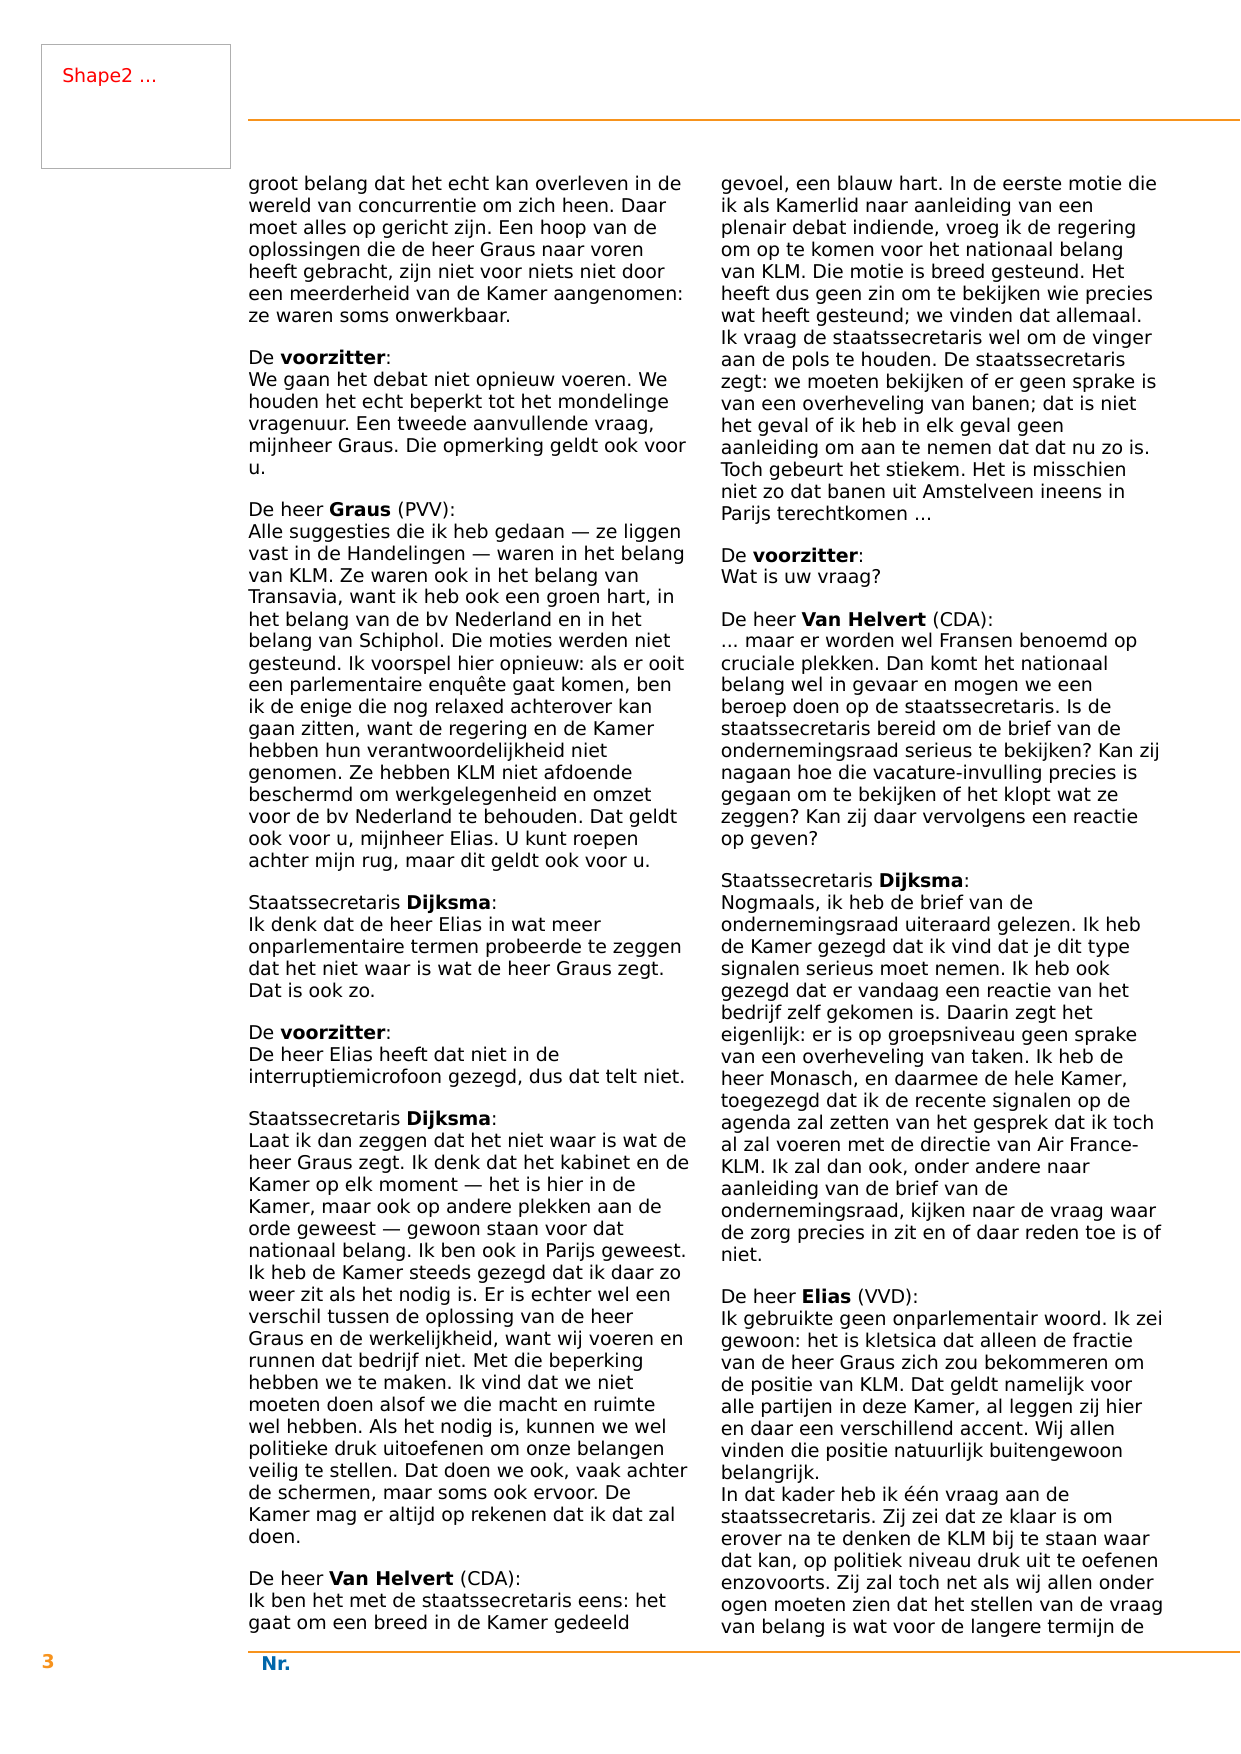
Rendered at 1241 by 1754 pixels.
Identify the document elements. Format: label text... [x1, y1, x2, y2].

text Ik denk dat de heer Elias in wat meer onparlementaire termen probeerde te zeggen dat het niet waar is wat de heer Graus zegt. Dat is ook zo. [248, 914, 691, 1002]
text We gaan het debat niet opnieuw voeren. We houden het echt beperkt tot het mondelinge vragenuur. Een tweede aanvullende vraag, mijnheer Graus. Die opmerking geldt ook voor u. [248, 369, 691, 478]
text De voorzitter: [721, 544, 1163, 566]
text De heer Elias heeft dat niet in de interruptiemicrofoon gezegd, dus dat telt niet. [248, 1044, 691, 1088]
text Wat is uw vraag? [721, 566, 1163, 588]
text De heer Van Helvert (CDA): [721, 608, 1163, 630]
text Ik gebruikte geen onparlementair woord. Ik zei gewoon: het is kletsica dat alleen de fractie van de heer Graus zich zou bekommeren om de positie van KLM. Dat geldt namelijk voor alle partijen in deze Kamer, al leggen zij hier en daar een verschillend accent. Wij allen vinden die positie natuurlijk buitengewoon belangrijk. [721, 1308, 1163, 1484]
text De voorzitter: [248, 1022, 691, 1044]
text De heer Graus (PVV): [248, 498, 691, 521]
text gevoel, een blauw hart. In de eerste motie die ik als Kamerlid naar aanleiding van een plenair debat indiende, vroeg ik de regering om op te komen voor het nationaal belang van KLM. Die motie is breed gesteund. Het heeft dus geen zin om te bekijken wie precies wat heeft gesteund; we vinden dat allemaal. Ik vraag de staatssecretaris wel om de vinger aan de pols te houden. De staatssecretaris zegt: we moeten bekijken of er geen sprake is van een overheveling van banen; dat is niet het geval of ik heb in elk geval geen aanleiding om aan te nemen dat dat nu zo is. Toch gebeurt het stiekem. Het is misschien niet zo dat banen uit Amstelveen ineens in Parijs terechtkomen ... [721, 173, 1163, 524]
text Ik ben het met de staatssecretaris eens: het gaat om een breed in de Kamer gedeeld [248, 1589, 691, 1633]
text De heer Elias (VVD): [721, 1286, 1163, 1308]
text Staatssecretaris Dijksma: [248, 892, 691, 914]
text Nogmaals, ik heb de brief van de ondernemingsraad uiteraard gelezen. Ik heb de Kamer gezegd dat ik vind dat je dit type signalen serieus moet nemen. Ik heb ook gezegd dat er vandaag een reactie van het bedrijf zelf gekomen is. Daarin zegt het eigenlijk: er is op groepsniveau geen sprake van een overheveling van taken. Ik heb de heer Monasch, en daarmee de hele Kamer, toegezegd dat ik de recente signalen op de agenda zal zetten van het gesprek dat ik toch al zal voeren met de directie van Air France-KLM. Ik zal dan ook, onder andere naar aanleiding van de brief van de ondernemingsraad, kijken naar de vraag waar de zorg precies in zit en of daar reden toe is of niet. [721, 892, 1163, 1266]
text De heer Van Helvert (CDA): [248, 1568, 691, 1589]
text Staatssecretaris Dijksma: [248, 1108, 691, 1130]
text De voorzitter: [248, 347, 691, 369]
text Alle suggesties die ik heb gedaan — ze liggen vast in de Handelingen — waren in het belang van KLM. Ze waren ook in het belang van Transavia, want ik heb ook een groen hart, in het belang van de bv Nederland en in het belang van Schiphol. Die moties werden niet gesteund. Ik voorspel hier opnieuw: als er ooit een parlementaire enquête gaat komen, ben ik de enige die nog relaxed achterover kan gaan zitten, want de regering en de Kamer hebben hun verantwoordelijkheid niet genomen. Ze hebben KLM niet afdoende beschermd om werkgelegenheid en omzet voor de bv Nederland te behouden. Dat geldt ook voor u, mijnheer Elias. U kunt roepen achter mijn rug, maar dit geldt ook voor u. [248, 521, 691, 872]
text In dat kader heb ik één vraag aan de staatssecretaris. Zij zei dat ze klaar is om erover na te denken de KLM bij te staan waar dat kan, op politiek niveau druk uit te oefenen enzovoorts. Zij zal toch net als wij allen onder ogen moeten zien dat het stellen van de vraag van belang is wat voor de langere termijn de [721, 1484, 1163, 1637]
text Laat ik dan zeggen dat het niet waar is wat de heer Graus zegt. Ik denk dat het kabinet en de Kamer op elk moment — het is hier in de Kamer, maar ook op andere plekken aan de orde geweest — gewoon staan voor dat nationaal belang. Ik ben ook in Parijs geweest. Ik heb de Kamer steeds gezegd dat ik daar zo weer zit als het nodig is. Er is echter wel een verschil tussen de oplossing van de heer Graus en de werkelijkheid, want wij voeren en runnen dat bedrijf niet. Met die beperking hebben we te maken. Ik vind dat we niet moeten doen alsof we die macht en ruimte wel hebben. Als het nodig is, kunnen we wel politieke druk uitoefenen om onze belangen veilig te stellen. Dat doen we ook, vaak achter de schermen, maar soms ook ervoor. De Kamer mag er altijd op rekenen dat ik dat zal doen. [248, 1130, 691, 1548]
text ... maar er worden wel Fransen benoemd op cruciale plekken. Dan komt het nationaal belang wel in gevaar en mogen we een beroep doen op de staatssecretaris. Is de staatssecretaris bereid om de brief van de ondernemingsraad serieus te bekijken? Kan zij nagaan hoe die vacature-invulling precies is gegaan om te bekijken of het klopt wat ze zeggen? Kan zij daar vervolgens een reactie op geven? [721, 630, 1163, 850]
text Staatssecretaris Dijksma: [721, 870, 1163, 892]
text groot belang dat het echt kan overleven in de wereld van concurrentie om zich heen. Daar moet alles op gericht zijn. Een hoop van de oplossingen die de heer Graus naar voren heeft gebracht, zijn niet voor niets niet door een meerderheid van de Kamer aangenomen: ze waren soms onwerkbaar. [248, 173, 691, 327]
